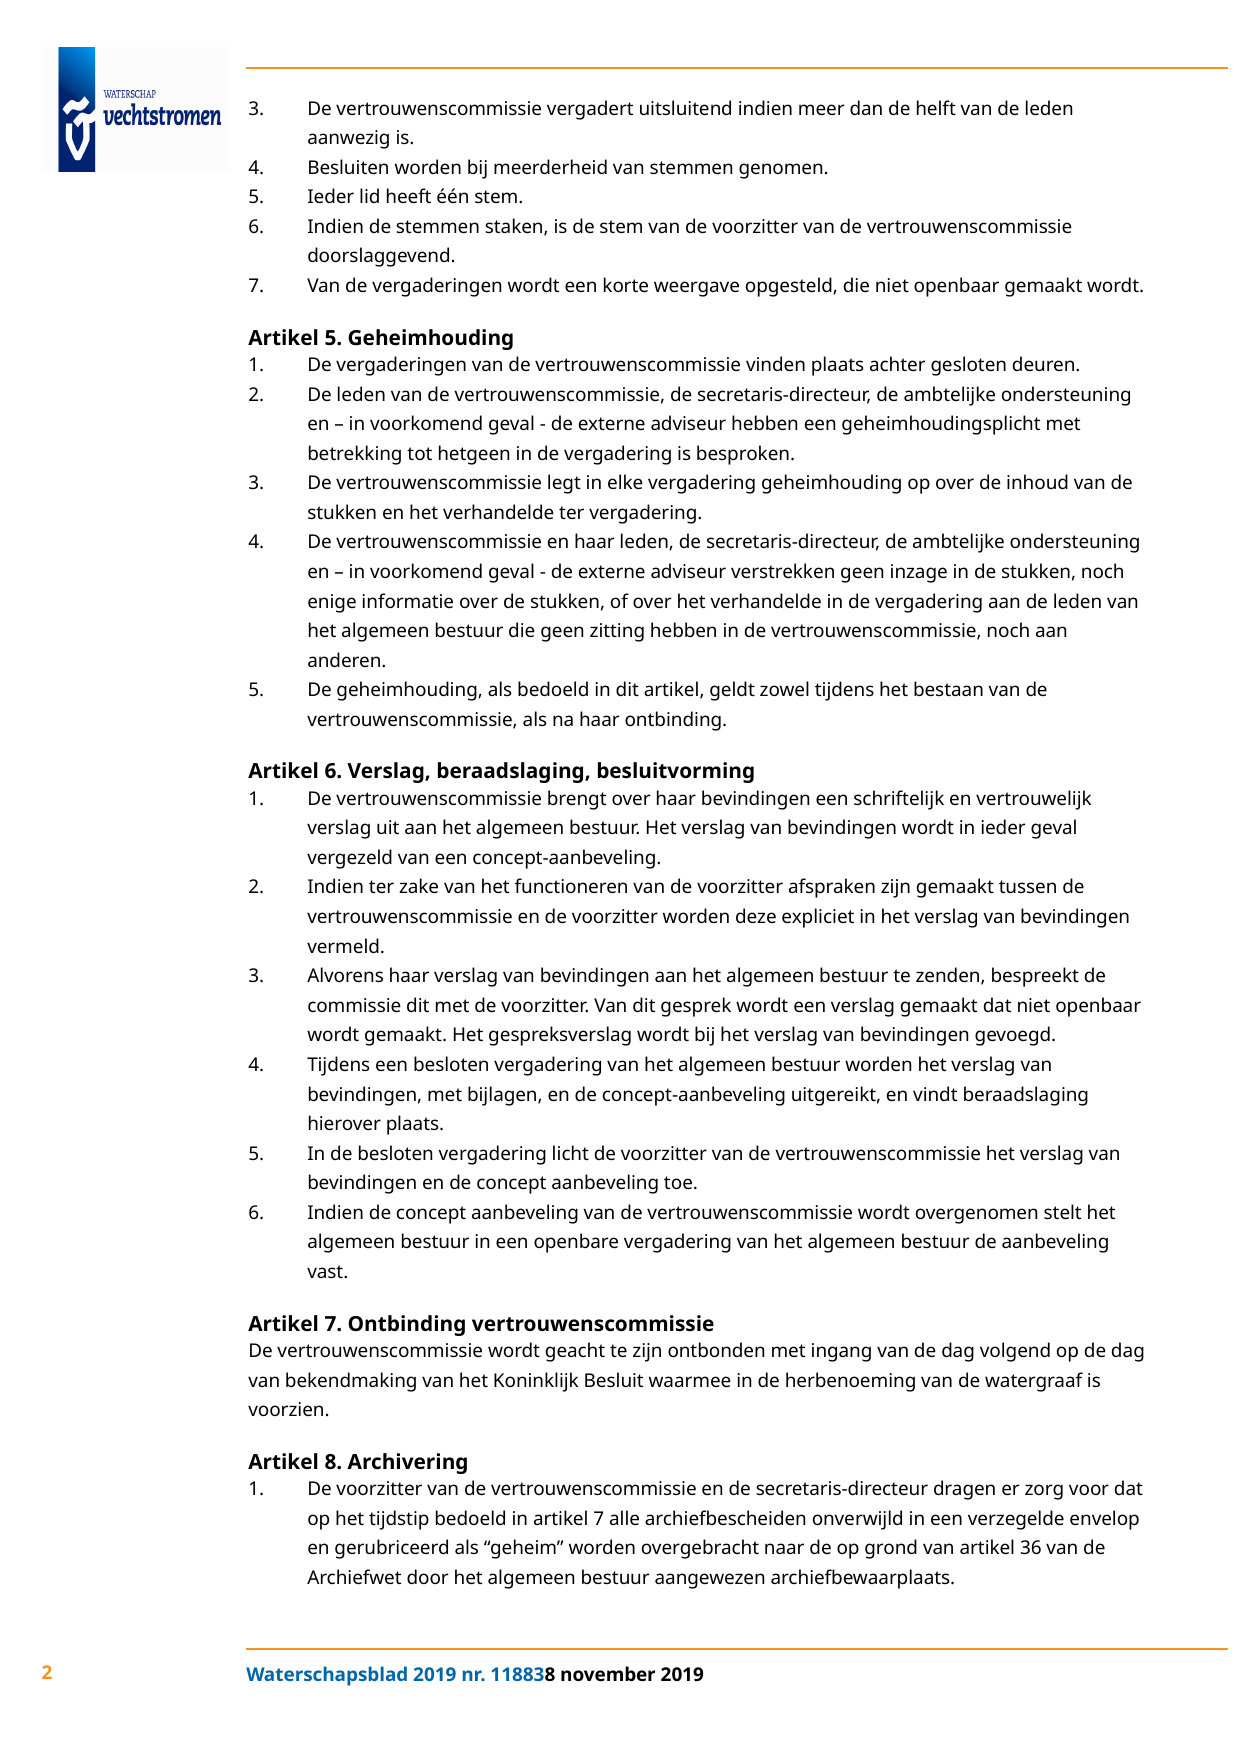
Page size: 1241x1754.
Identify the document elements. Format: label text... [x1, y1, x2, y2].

list De geheimhouding, als bedoeld in dit artikel, geldt zowel tijdens het bestaan van de vertrouwenscommissie, als na haar ontbinding. [248, 677, 1152, 732]
list In de besloten vergadering licht de voorzitter van de vertrouwenscommissie het verslag van bevindingen en de concept aanbeveling toe. [248, 1140, 1152, 1195]
text Artikel 6. Verslag, beraadslaging, besluitvorming [248, 757, 1152, 785]
list De leden van de vertrouwenscommissie, de secretaris-directeur, de ambtelijke ondersteuning en – in voorkomend geval - de externe adviseur hebben een geheimhoudingsplicht met betrekking tot hetgeen in de vergadering is besproken. [248, 381, 1152, 466]
text De vertrouwenscommissie wordt geacht te zijn ontbonden met ingang van de dag volgend op de dag van bekendmaking van het Koninklijk Besluit waarmee in de herbenoeming van de watergraaf is voorzien. [248, 1337, 1152, 1422]
list Indien ter zake van het functioneren van de voorzitter afspraken zijn gemaakt tussen de vertrouwenscommissie en de voorzitter worden deze expliciet in het verslag van bevindingen vermeld. [248, 874, 1152, 959]
list Van de vergaderingen wordt een korte weergave opgesteld, die niet openbaar gemaakt wordt. [248, 272, 1152, 298]
list De vertrouwenscommissie legt in elke vergadering geheimhouding op over de inhoud van de stukken en het verhandelde ter vergadering. [248, 469, 1152, 525]
text Artikel 5. Geheimhouding [248, 323, 1152, 351]
text Artikel 7. Ontbinding vertrouwenscommissie [248, 1309, 1152, 1337]
picture [41, 47, 231, 172]
text Artikel 8. Archivering [248, 1447, 1152, 1475]
list Indien de concept aanbeveling van de vertrouwenscommissie wordt overgenomen stelt het algemeen bestuur in een openbare vergadering van het algemeen bestuur de aanbeveling vast. [248, 1199, 1152, 1284]
list Besluiten worden bij meerderheid van stemmen genomen. [248, 154, 1152, 180]
list De vertrouwenscommissie brengt over haar bevindingen een schriftelijk en vertrouwelijk verslag uit aan het algemeen bestuur. Het verslag van bevindingen wordt in ieder geval vergezeld van een concept-aanbeveling. [248, 785, 1152, 870]
list De voorzitter van de vertrouwenscommissie en de secretaris-directeur dragen er zorg voor dat op het tijdstip bedoeld in artikel 7 alle archiefbescheiden onverwijld in een verzegelde envelop en gerubriceerd als “geheim” worden overgebracht naar de op grond van artikel 36 van de Archiefwet door het algemeen bestuur aangewezen archiefbewaarplaats. [248, 1475, 1152, 1590]
list Alvorens haar verslag van bevindingen aan het algemeen bestuur te zenden, bespreekt de commissie dit met de voorzitter. Van dit gesprek wordt een verslag gemaakt dat niet openbaar wordt gemaakt. Het gespreksverslag wordt bij het verslag van bevindingen gevoegd. [248, 962, 1152, 1047]
list Indien de stemmen staken, is de stem van de voorzitter van de vertrouwenscommissie doorslaggevend. [248, 213, 1152, 268]
list Tijdens een besloten vergadering van het algemeen bestuur worden het verslag van bevindingen, met bijlagen, en de concept-aanbeveling uitgereikt, en vindt beraadslaging hierover plaats. [248, 1051, 1152, 1136]
list De vertrouwenscommissie vergadert uitsluitend indien meer dan de helft van de leden aanwezig is. [248, 95, 1152, 150]
list Ieder lid heeft één stem. [248, 183, 1152, 209]
list De vertrouwenscommissie en haar leden, de secretaris-directeur, de ambtelijke ondersteuning en – in voorkomend geval - de externe adviseur verstrekken geen inzage in de stukken, noch enige informatie over de stukken, of over het verhandelde in de vergadering aan de leden van het algemeen bestuur die geen zitting hebben in de vertrouwenscommissie, noch aan anderen. [248, 529, 1152, 673]
list De vergaderingen van de vertrouwenscommissie vinden plaats achter gesloten deuren. [248, 351, 1152, 377]
